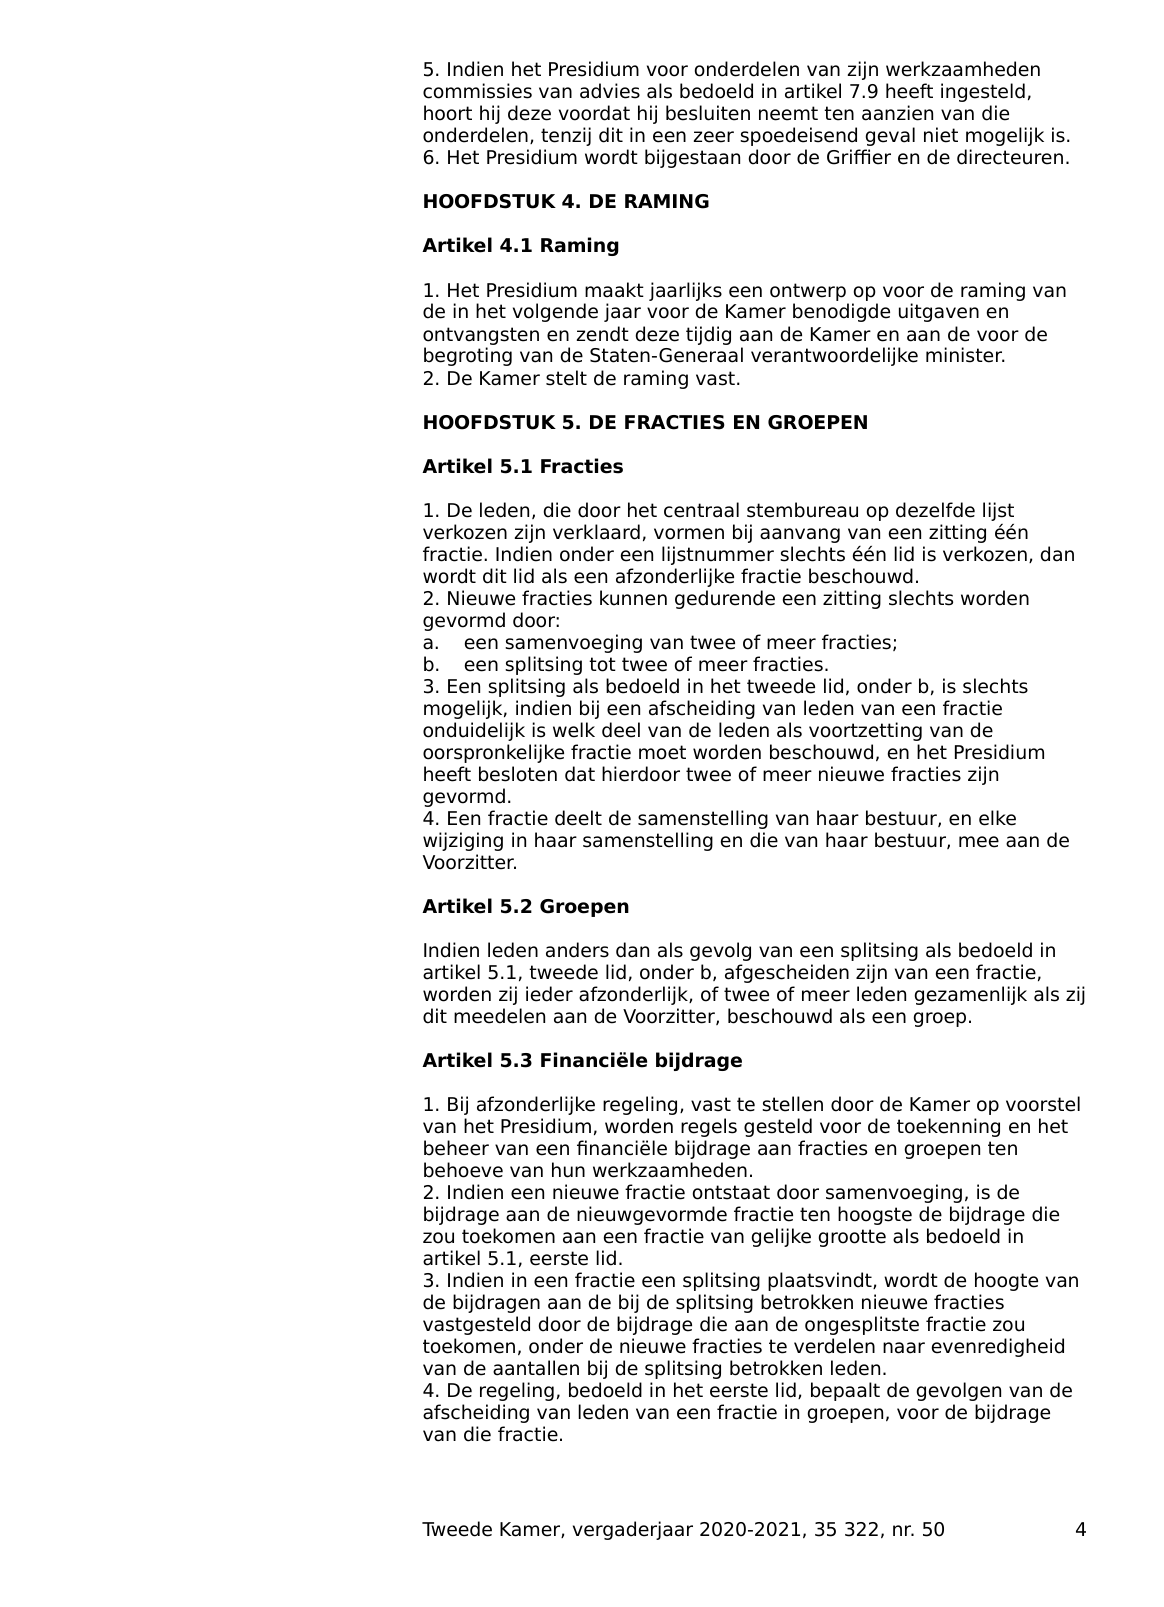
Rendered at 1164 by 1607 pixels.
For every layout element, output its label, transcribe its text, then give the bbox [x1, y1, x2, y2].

subtitle Artikel 5.3 Financiële bijdrage [422, 1050, 1087, 1072]
subtitle Artikel 5.1 Fracties [422, 456, 1087, 478]
subtitle HOOFDSTUK 5. DE FRACTIES EN GROEPEN [422, 412, 1087, 433]
text 1. Bij afzonderlijke regeling, vast te stellen door de Kamer op voorstel van het Presidium, worden regels gesteld voor de toekenning en het beheer van een financiële bijdrage aan fracties en groepen ten behoeve van hun werkzaamheden. [422, 1094, 1087, 1182]
text 6. Het Presidium wordt bijgestaan door de Griffier en de directeuren. [422, 147, 1087, 169]
text 2. De Kamer stelt de raming vast. [422, 367, 1087, 389]
subtitle HOOFDSTUK 4. DE RAMING [422, 191, 1087, 213]
text 3. Een splitsing als bedoeld in het tweede lid, onder b, is slechts mogelijk, indien bij een afscheiding van leden van een fractie onduidelijk is welk deel van de leden als voortzetting van de oorspronkelijke fractie moet worden beschouwd, en het Presidium heeft besloten dat hierdoor twee of meer nieuwe fracties zijn gevormd. [422, 676, 1087, 808]
text 4. De regeling, bedoeld in het eerste lid, bepaalt de gevolgen van de afscheiding van leden van een fractie in groepen, voor de bijdrage van die fractie. [422, 1380, 1087, 1446]
text a. een samenvoeging van twee of meer fracties; [422, 632, 1087, 654]
text 2. Nieuwe fracties kunnen gedurende een zitting slechts worden gevormd door: [422, 588, 1087, 632]
text 2. Indien een nieuwe fractie ontstaat door samenvoeging, is de bijdrage aan de nieuwgevormde fractie ten hoogste de bijdrage die zou toekomen aan een fractie van gelijke grootte als bedoeld in artikel 5.1, eerste lid. [422, 1182, 1087, 1270]
text Indien leden anders dan als gevolg van een splitsing als bedoeld in artikel 5.1, tweede lid, onder b, afgescheiden zijn van een fractie, worden zij ieder afzonderlijk, of twee of meer leden gezamenlijk als zij dit meedelen aan de Voorzitter, beschouwd als een groep. [422, 940, 1087, 1028]
text 1. De leden, die door het centraal stembureau op dezelfde lijst verkozen zijn verklaard, vormen bij aanvang van een zitting één fractie. Indien onder een lijstnummer slechts één lid is verkozen, dan wordt dit lid als een afzonderlijke fractie beschouwd. [422, 500, 1087, 588]
subtitle Artikel 5.2 Groepen [422, 896, 1087, 918]
subtitle Artikel 4.1 Raming [422, 235, 1087, 257]
text 1. Het Presidium maakt jaarlijks een ontwerp op voor de raming van de in het volgende jaar voor de Kamer benodigde uitgaven en ontvangsten en zendt deze tijdig aan de Kamer en aan de voor de begroting van de Staten-Generaal verantwoordelijke minister. [422, 279, 1087, 367]
text b. een splitsing tot twee of meer fracties. [422, 654, 1087, 676]
text 5. Indien het Presidium voor onderdelen van zijn werkzaamheden commissies van advies als bedoeld in artikel 7.9 heeft ingesteld, hoort hij deze voordat hij besluiten neemt ten aanzien van die onderdelen, tenzij dit in een zeer spoedeisend geval niet mogelijk is. [422, 59, 1087, 147]
text 4. Een fractie deelt de samenstelling van haar bestuur, en elke wijziging in haar samenstelling en die van haar bestuur, mee aan de Voorzitter. [422, 808, 1087, 873]
text 3. Indien in een fractie een splitsing plaatsvindt, wordt de hoogte van de bijdragen aan de bij de splitsing betrokken nieuwe fracties vastgesteld door de bijdrage die aan de ongesplitste fractie zou toekomen, onder de nieuwe fracties te verdelen naar evenredigheid van de aantallen bij de splitsing betrokken leden. [422, 1270, 1087, 1380]
